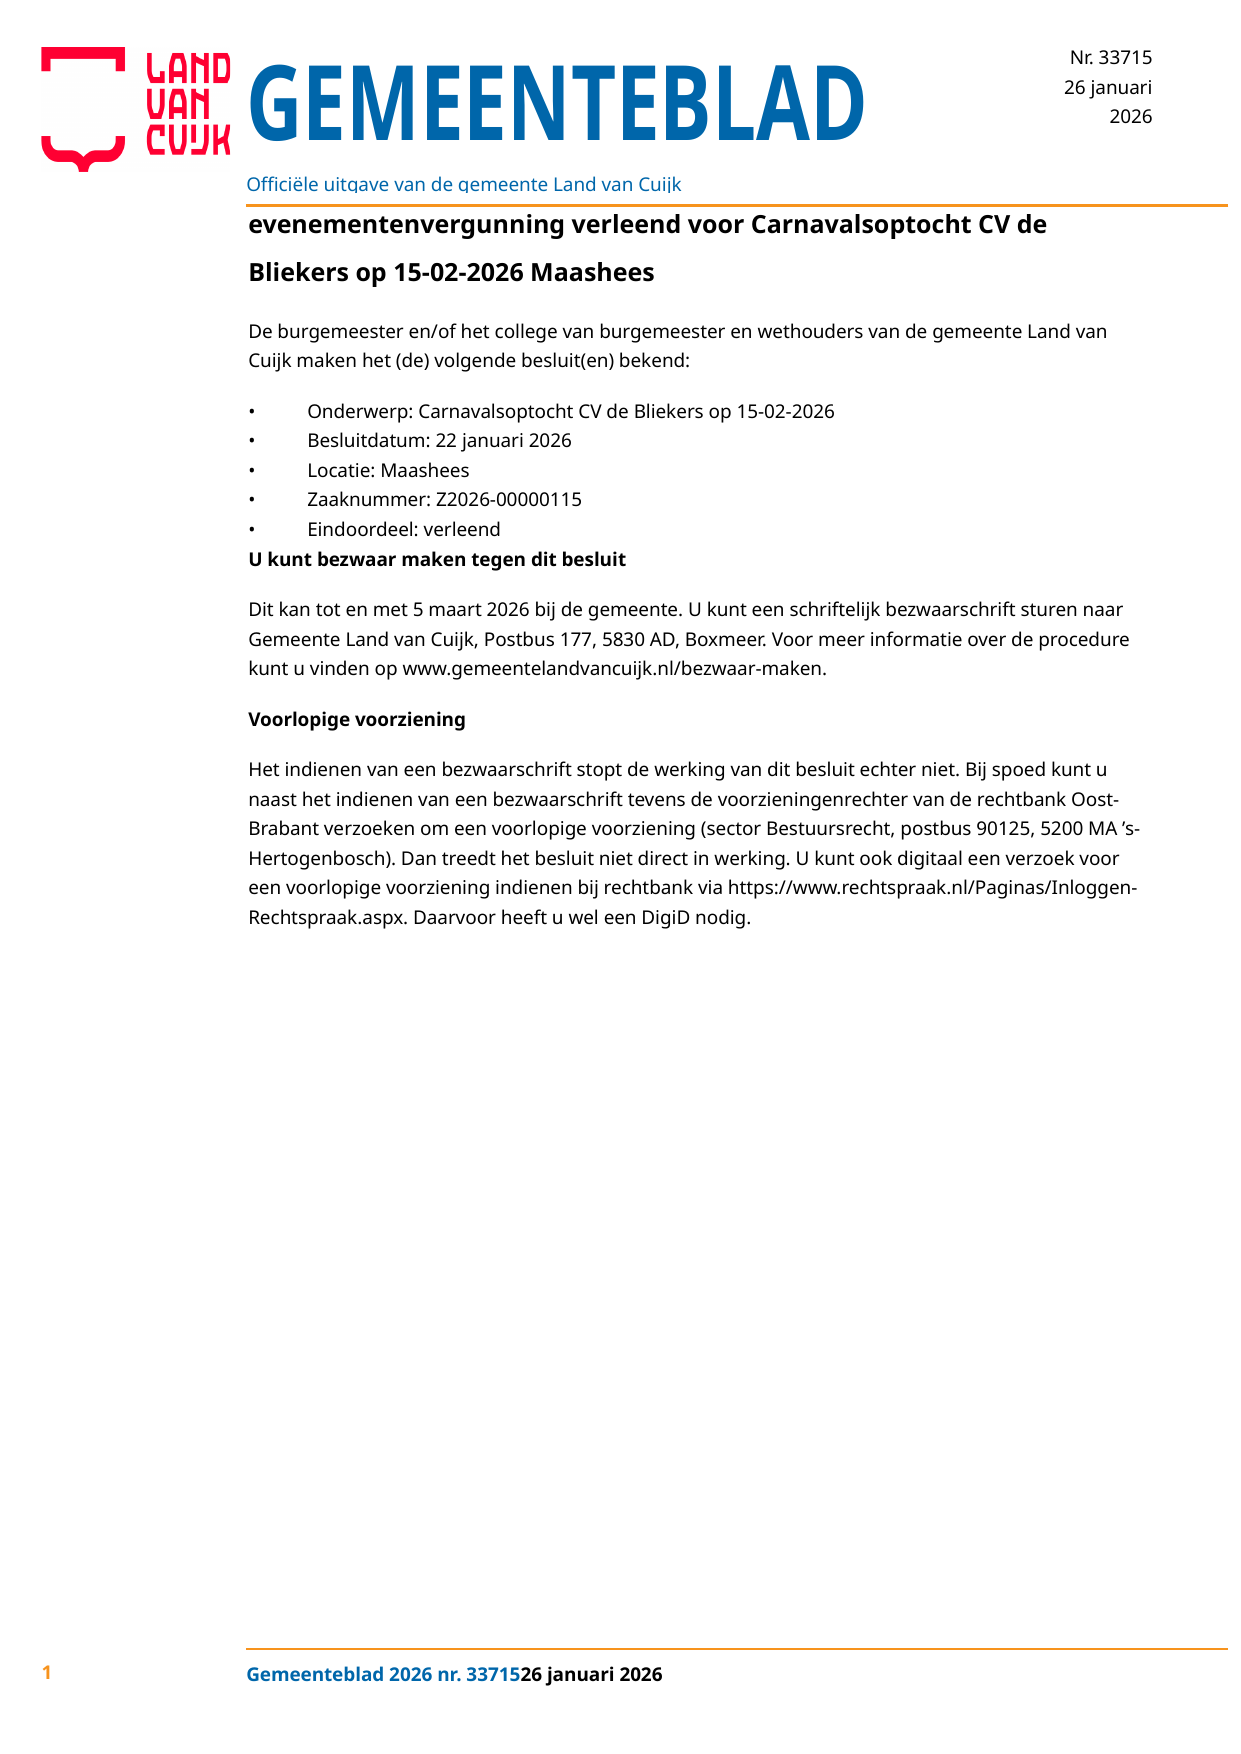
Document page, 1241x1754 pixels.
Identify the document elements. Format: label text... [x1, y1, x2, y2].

text Het indienen van een bezwaarschrift stopt de werking van dit besluit echter niet. Bij spoed kunt u naast het indienen van een bezwaarschrift tevens de voorzieningenrechter van de rechtbank Oost-Brabant verzoeken om een voorlopige voorziening (sector Bestuursrecht, postbus 90125, 5200 MA ’s-Hertogenbosch). Dan treedt het besluit niet direct in werking. U kunt ook digitaal een verzoek voor een voorlopige voorziening indienen bij rechtbank via https://www.rechtspraak.nl/Paginas/Inloggen-Rechtspraak.aspx. Daarvoor heeft u wel een DigiD nodig. [248, 756, 1152, 930]
picture [41, 47, 231, 172]
list Locatie: Maashees [248, 457, 1152, 483]
text evenementenvergunning verleend voor Carnavalsoptocht CV de Bliekers op 15-02-2026 Maashees [248, 207, 1152, 288]
text Voorlopige voorziening [248, 706, 1152, 732]
text U kunt bezwaar maken tegen dit besluit [248, 546, 1152, 572]
text De burgemeester en/of het college van burgemeester en wethouders van de gemeente Land van Cuijk maken het (de) volgende besluit(en) bekend: [248, 318, 1152, 373]
list Zaaknummer: Z2026-00000115 [248, 487, 1152, 512]
list Eindoordeel: verleend [248, 516, 1152, 542]
list Onderwerp: Carnavalsoptocht CV de Bliekers op 15-02-2026 [248, 398, 1152, 424]
list Besluitdatum: 22 januari 2026 [248, 427, 1152, 453]
text Dit kan tot en met 5 maart 2026 bij de gemeente. U kunt een schriftelijk bezwaarschrift sturen naar Gemeente Land van Cuijk, Postbus 177, 5830 AD, Boxmeer. Voor meer informatie over de procedure kunt u vinden op www.gemeentelandvancuijk.nl/bezwaar-maken. [248, 596, 1152, 681]
